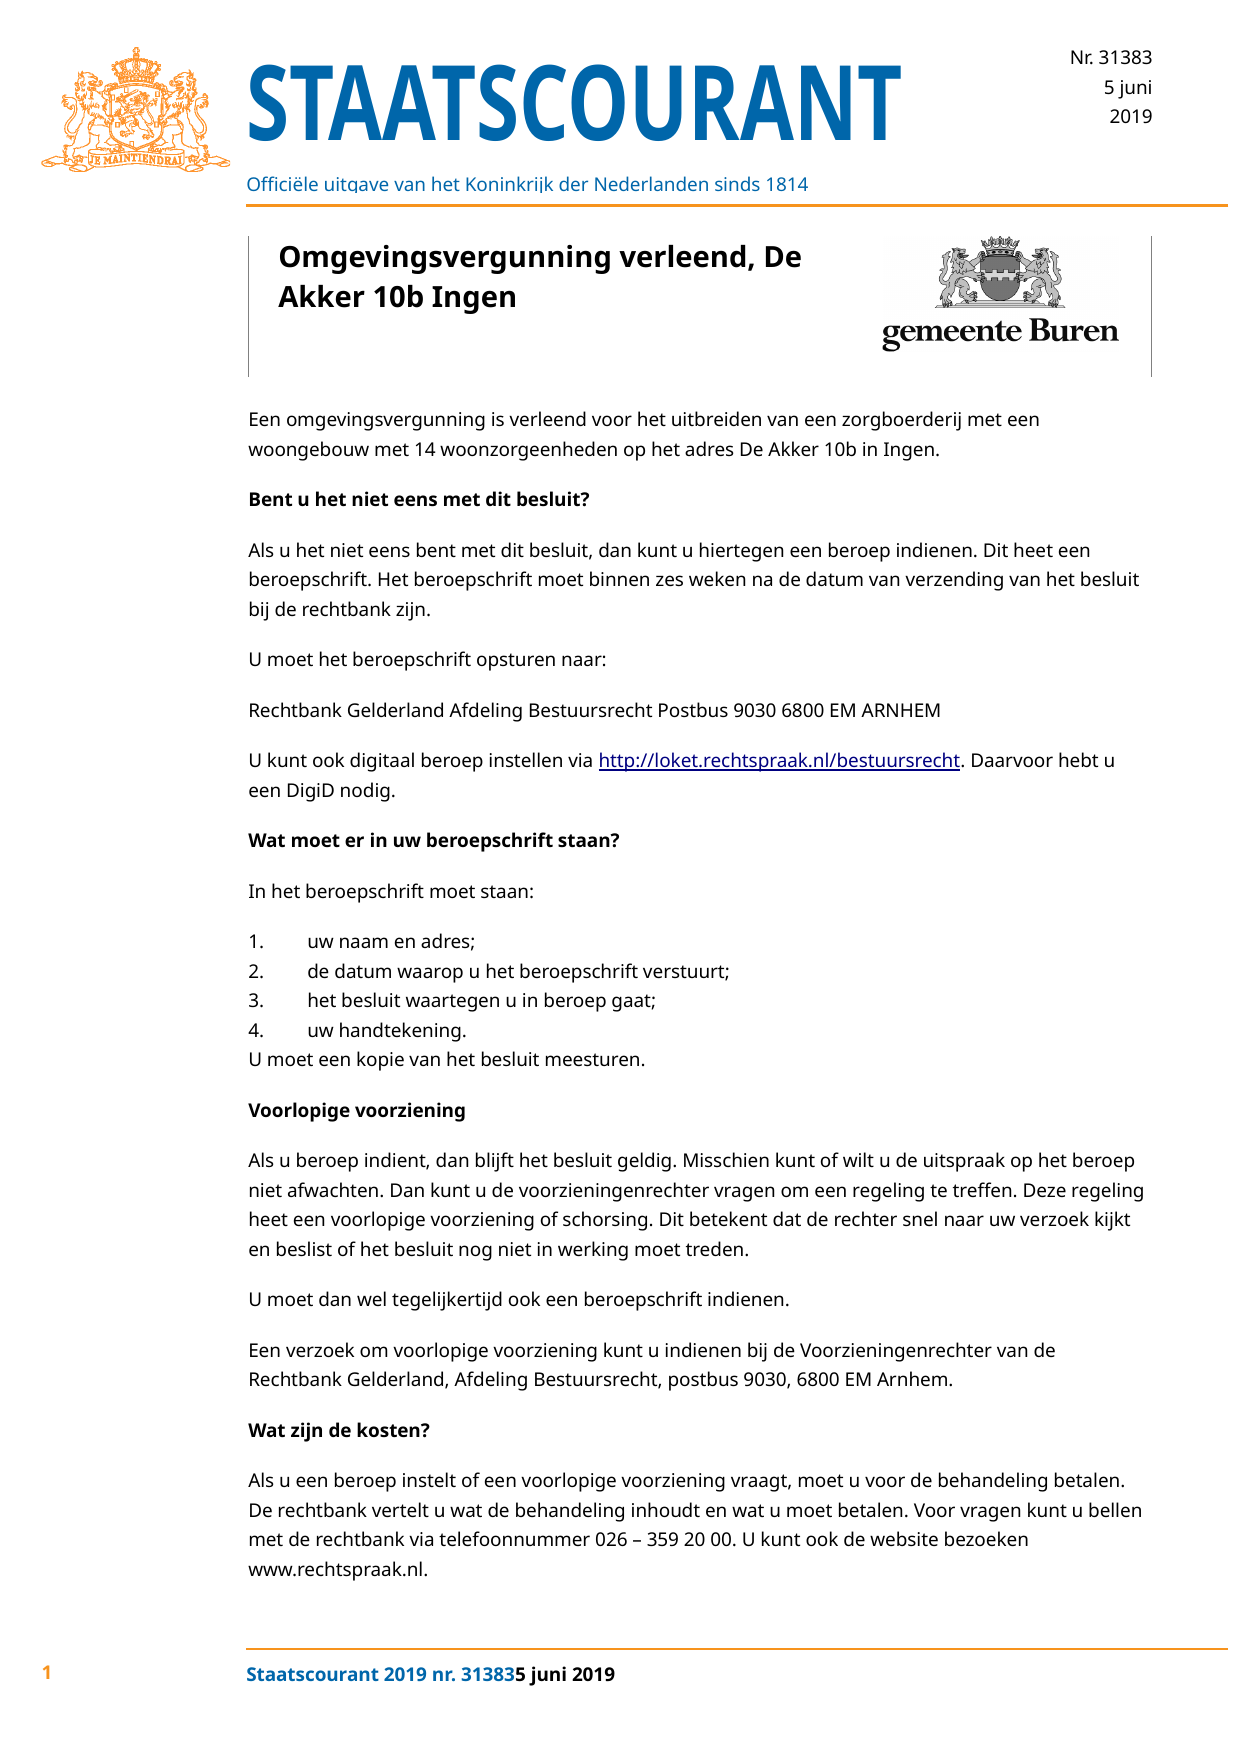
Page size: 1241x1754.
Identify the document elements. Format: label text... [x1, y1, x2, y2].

text Voorlopige voorziening [248, 1097, 1152, 1123]
text U moet dan wel tegelijkertijd ook een beroepschrift indienen. [248, 1287, 1152, 1312]
text In het beroepschrift moet staan: [248, 878, 1152, 904]
list het besluit waartegen u in beroep gaat; [248, 987, 1152, 1013]
list uw naam en adres; [248, 928, 1152, 954]
text Als u beroep indient, dan blijft het besluit geldig. Misschien kunt of wilt u de uitspraak op het beroep niet afwachten. Dan kunt u de voorzieningenrechter vragen om een regeling te treffen. Deze regeling heet een voorlopige voorziening of schorsing. Dit betekent dat de rechter snel naar uw verzoek kijkt en beslist of het besluit nog niet in werking moet treden. [248, 1147, 1152, 1262]
table_header [850, 236, 1151, 377]
text Als u een beroep instelt of een voorlopige voorziening vraagt, moet u voor de behandeling betalen. De rechtbank vertelt u wat de behandeling inhoudt en wat u moet betalen. Voor vragen kunt u bellen met de rechtbank via telefoonnummer 026 – 359 20 00. U kunt ook de website bezoeken www.rechtspraak.nl. [248, 1467, 1152, 1582]
list de datum waarop u het beroepschrift verstuurt; [248, 958, 1152, 984]
text Wat zijn de kosten? [248, 1417, 1152, 1443]
text U kunt ook digitaal beroep instellen via http://loket.rechtspraak.nl/bestuursrecht. Daarvoor hebt u een DigiD nodig. [248, 747, 1152, 803]
text Wat moet er in uw beroepschrift staan? [248, 827, 1152, 853]
text Als u het niet eens bent met dit besluit, dan kunt u hiertegen een beroep indienen. Dit heet een beroepschrift. Het beroepschrift moet binnen zes weken na de datum van verzending van het besluit bij de rechtbank zijn. [248, 537, 1152, 622]
text Rechtbank Gelderland Afdeling Bestuursrecht Postbus 9030 6800 EM ARNHEM [248, 697, 1152, 723]
text U moet het beroepschrift opsturen naar: [248, 647, 1152, 672]
text Een verzoek om voorlopige voorziening kunt u indienen bij de Voorzieningenrechter van de Rechtbank Gelderland, Afdeling Bestuursrecht, postbus 9030, 6800 EM Arnhem. [248, 1337, 1152, 1392]
table_header Omgevingsvergunning verleend, De Akker 10b Ingen [249, 236, 850, 377]
picture [41, 47, 231, 172]
text U moet een kopie van het besluit meesturen. [248, 1047, 1152, 1072]
text Een omgevingsvergunning is verleend voor het uitbreiden van een zorgboerderij met een woongebouw met 14 woonzorgeenheden op het adres De Akker 10b in Ingen. [248, 407, 1152, 462]
list uw handtekening. [248, 1017, 1152, 1043]
text Bent u het niet eens met dit besluit? [248, 487, 1152, 512]
picture [882, 236, 1119, 352]
